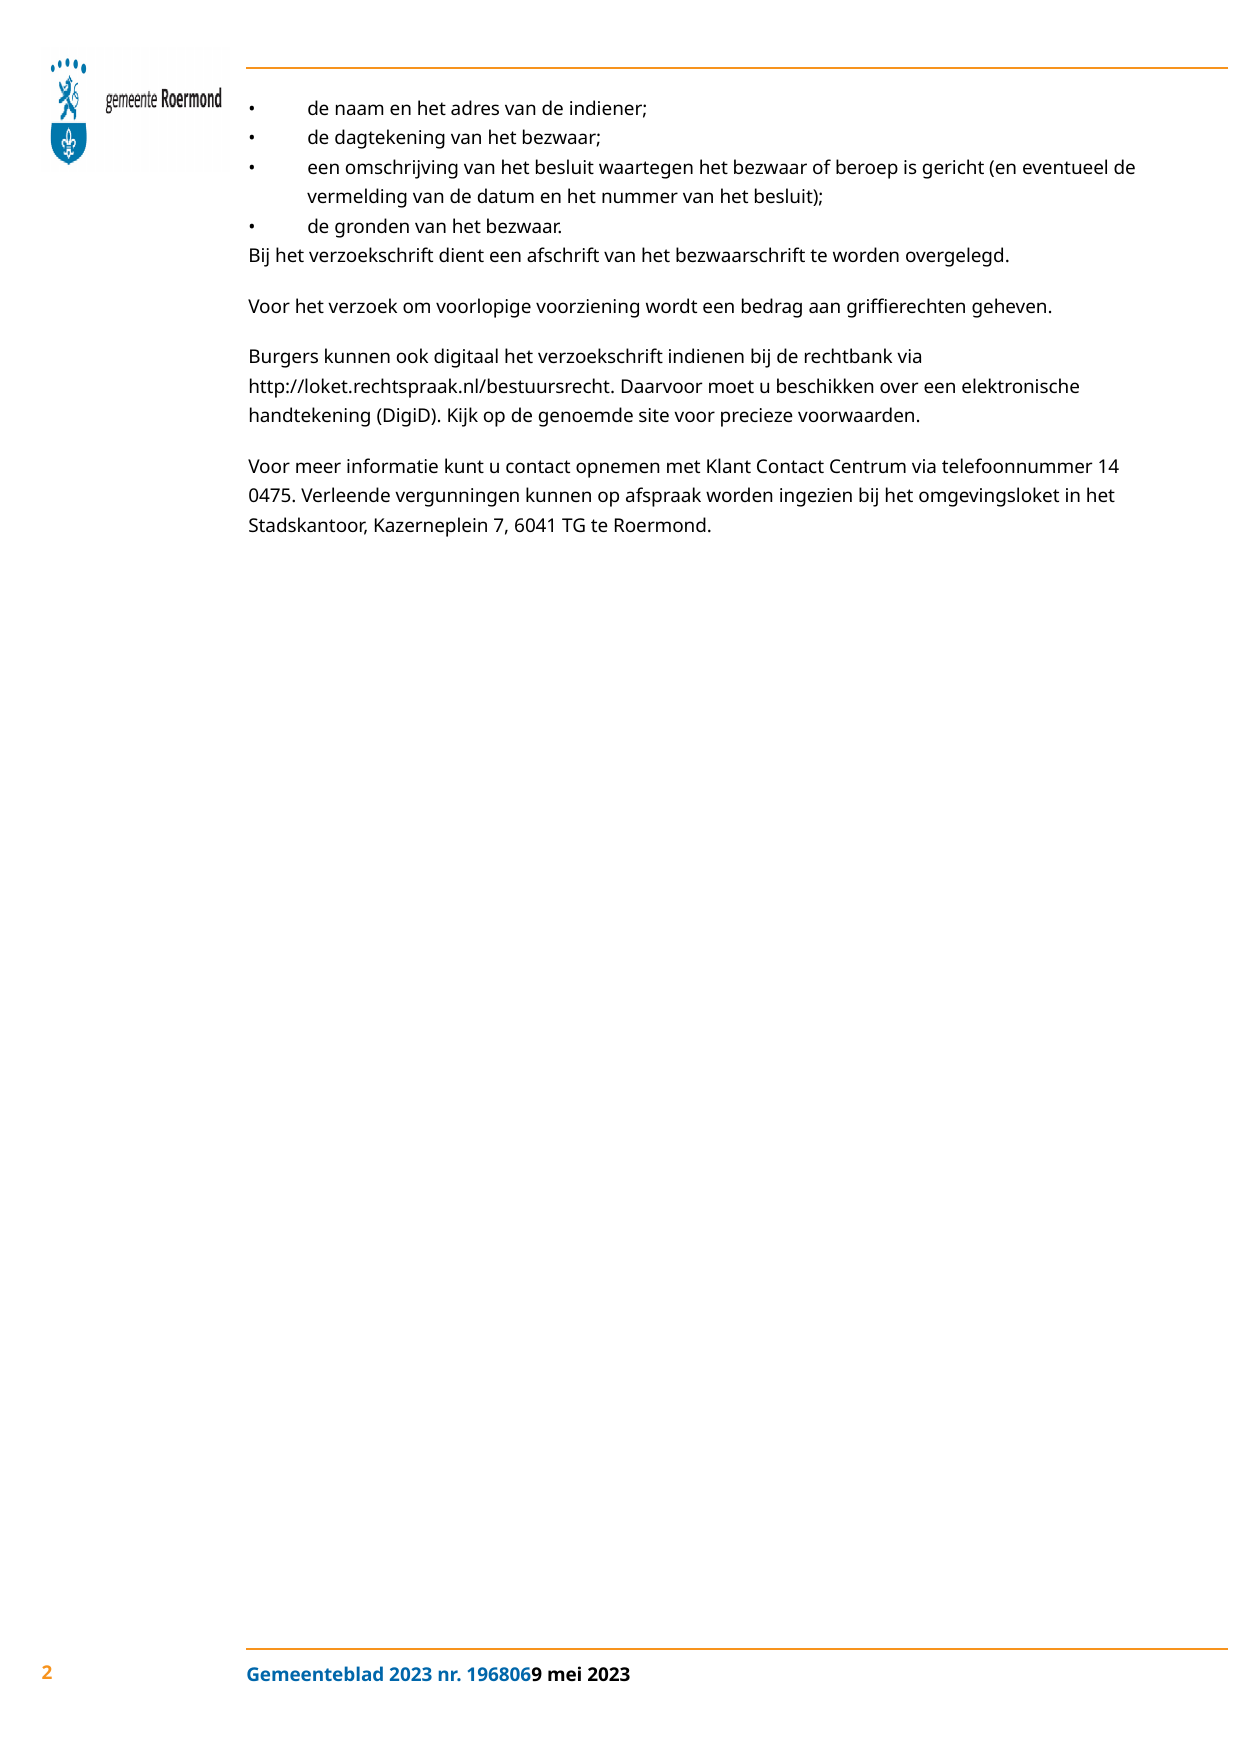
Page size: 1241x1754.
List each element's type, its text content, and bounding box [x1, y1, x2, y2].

list de naam en het adres van de indiener; [248, 95, 1152, 121]
text Burgers kunnen ook digitaal het verzoekschrift indienen bij de rechtbank via http://loket.rechtspraak.nl/bestuursrecht. Daarvoor moet u beschikken over een elektronische handtekening (DigiD). Kijk op de genoemde site voor precieze voorwaarden. [248, 343, 1152, 428]
picture [41, 47, 231, 172]
text Bij het verzoekschrift dient een afschrift van het bezwaarschrift te worden overgelegd. [248, 243, 1152, 268]
list een omschrijving van het besluit waartegen het bezwaar of beroep is gericht (en eventueel de vermelding van de datum en het nummer van het besluit); [248, 154, 1152, 209]
text Voor het verzoek om voorlopige voorziening wordt een bedrag aan griffierechten geheven. [248, 293, 1152, 319]
list de dagtekening van het bezwaar; [248, 124, 1152, 150]
text Voor meer informatie kunt u contact opnemen met Klant Contact Centrum via telefoonnummer 14 0475. Verleende vergunningen kunnen op afspraak worden ingezien bij het omgevingsloket in het Stadskantoor, Kazerneplein 7, 6041 TG te Roermond. [248, 453, 1152, 538]
list de gronden van het bezwaar. [248, 213, 1152, 239]
